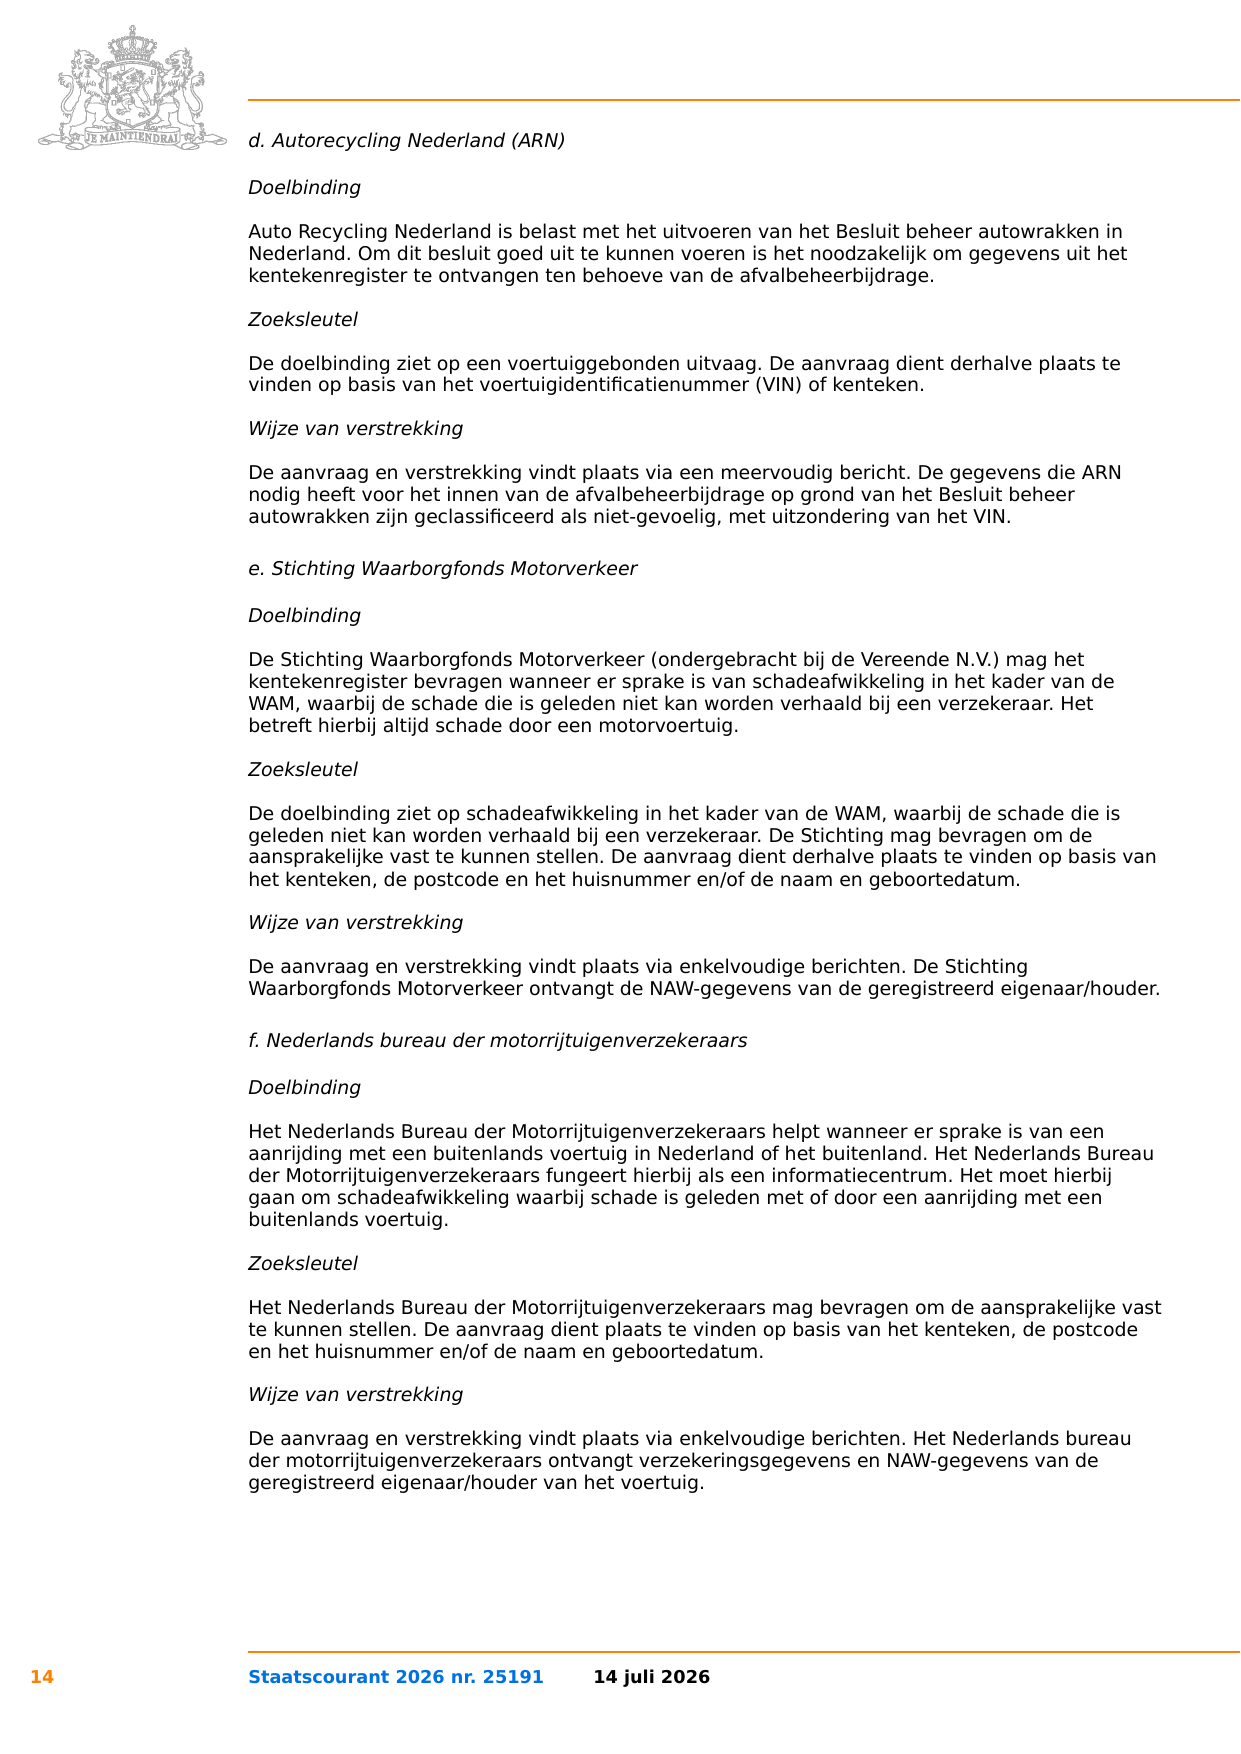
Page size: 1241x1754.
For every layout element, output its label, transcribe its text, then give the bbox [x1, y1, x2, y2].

subtitle Zoeksleutel [248, 308, 1163, 331]
subtitle Wijze van verstrekking [248, 418, 1163, 440]
text De aanvraag en verstrekking vindt plaats via een meervoudig bericht. De gegevens die ARN nodig heeft voor het innen van de afvalbeheerbijdrage op grond van het Besluit beheer autowrakken zijn geclassificeerd als niet-gevoelig, met uitzondering van het VIN. [248, 462, 1163, 528]
subtitle Doelbinding [248, 1077, 1163, 1099]
subtitle Wijze van verstrekking [248, 912, 1163, 934]
subtitle Doelbinding [248, 177, 1163, 199]
text Auto Recycling Nederland is belast met het uitvoeren van het Besluit beheer autowrakken in Nederland. Om dit besluit goed uit te kunnen voeren is het noodzakelijk om gegevens uit het kentekenregister te ontvangen ten behoeve van de afvalbeheerbijdrage. [248, 221, 1163, 287]
subtitle f. Nederlands bureau der motorrijtuigenverzekeraars [248, 1030, 1163, 1052]
subtitle Zoeksleutel [248, 1253, 1163, 1275]
subtitle e. Stichting Waarborgfonds Motorverkeer [248, 558, 1163, 580]
subtitle Doelbinding [248, 605, 1163, 627]
text De aanvraag en verstrekking vindt plaats via enkelvoudige berichten. De Stichting Waarborgfonds Motorverkeer ontvangt de NAW-gegevens van de geregistreerd eigenaar/houder. [248, 956, 1163, 1000]
text Het Nederlands Bureau der Motorrijtuigenverzekeraars helpt wanneer er sprake is van een aanrijding met een buitenlands voertuig in Nederland of het buitenland. Het Nederlands Bureau der Motorrijtuigenverzekeraars fungeert hierbij als een informatiecentrum. Het moet hierbij gaan om schadeafwikkeling waarbij schade is geleden met of door een aanrijding met een buitenlands voertuig. [248, 1121, 1163, 1231]
subtitle d. Autorecycling Nederland (ARN) [248, 130, 1163, 152]
text De doelbinding ziet op schadeafwikkeling in het kader van de WAM, waarbij de schade die is geleden niet kan worden verhaald bij een verzekeraar. De Stichting mag bevragen om de aansprakelijke vast te kunnen stellen. De aanvraag dient derhalve plaats te vinden op basis van het kenteken, de postcode en het huisnummer en/of de naam en geboortedatum. [248, 802, 1163, 890]
picture [38, 25, 227, 150]
subtitle Zoeksleutel [248, 759, 1163, 781]
text De aanvraag en verstrekking vindt plaats via enkelvoudige berichten. Het Nederlands bureau der motorrijtuigenverzekeraars ontvangt verzekeringsgegevens en NAW-gegevens van de geregistreerd eigenaar/houder van het voertuig. [248, 1428, 1163, 1494]
subtitle Wijze van verstrekking [248, 1384, 1163, 1406]
text De Stichting Waarborgfonds Motorverkeer (ondergebracht bij de Vereende N.V.) mag het kentekenregister bevragen wanneer er sprake is van schadeafwikkeling in het kader van de WAM, waarbij de schade die is geleden niet kan worden verhaald bij een verzekeraar. Het betreft hierbij altijd schade door een motorvoertuig. [248, 649, 1163, 737]
text De doelbinding ziet op een voertuiggebonden uitvaag. De aanvraag dient derhalve plaats te vinden op basis van het voertuigidentificatienummer (VIN) of kenteken. [248, 352, 1163, 396]
text Het Nederlands Bureau der Motorrijtuigenverzekeraars mag bevragen om de aansprakelijke vast te kunnen stellen. De aanvraag dient plaats te vinden op basis van het kenteken, de postcode en het huisnummer en/of de naam en geboortedatum. [248, 1297, 1163, 1362]
